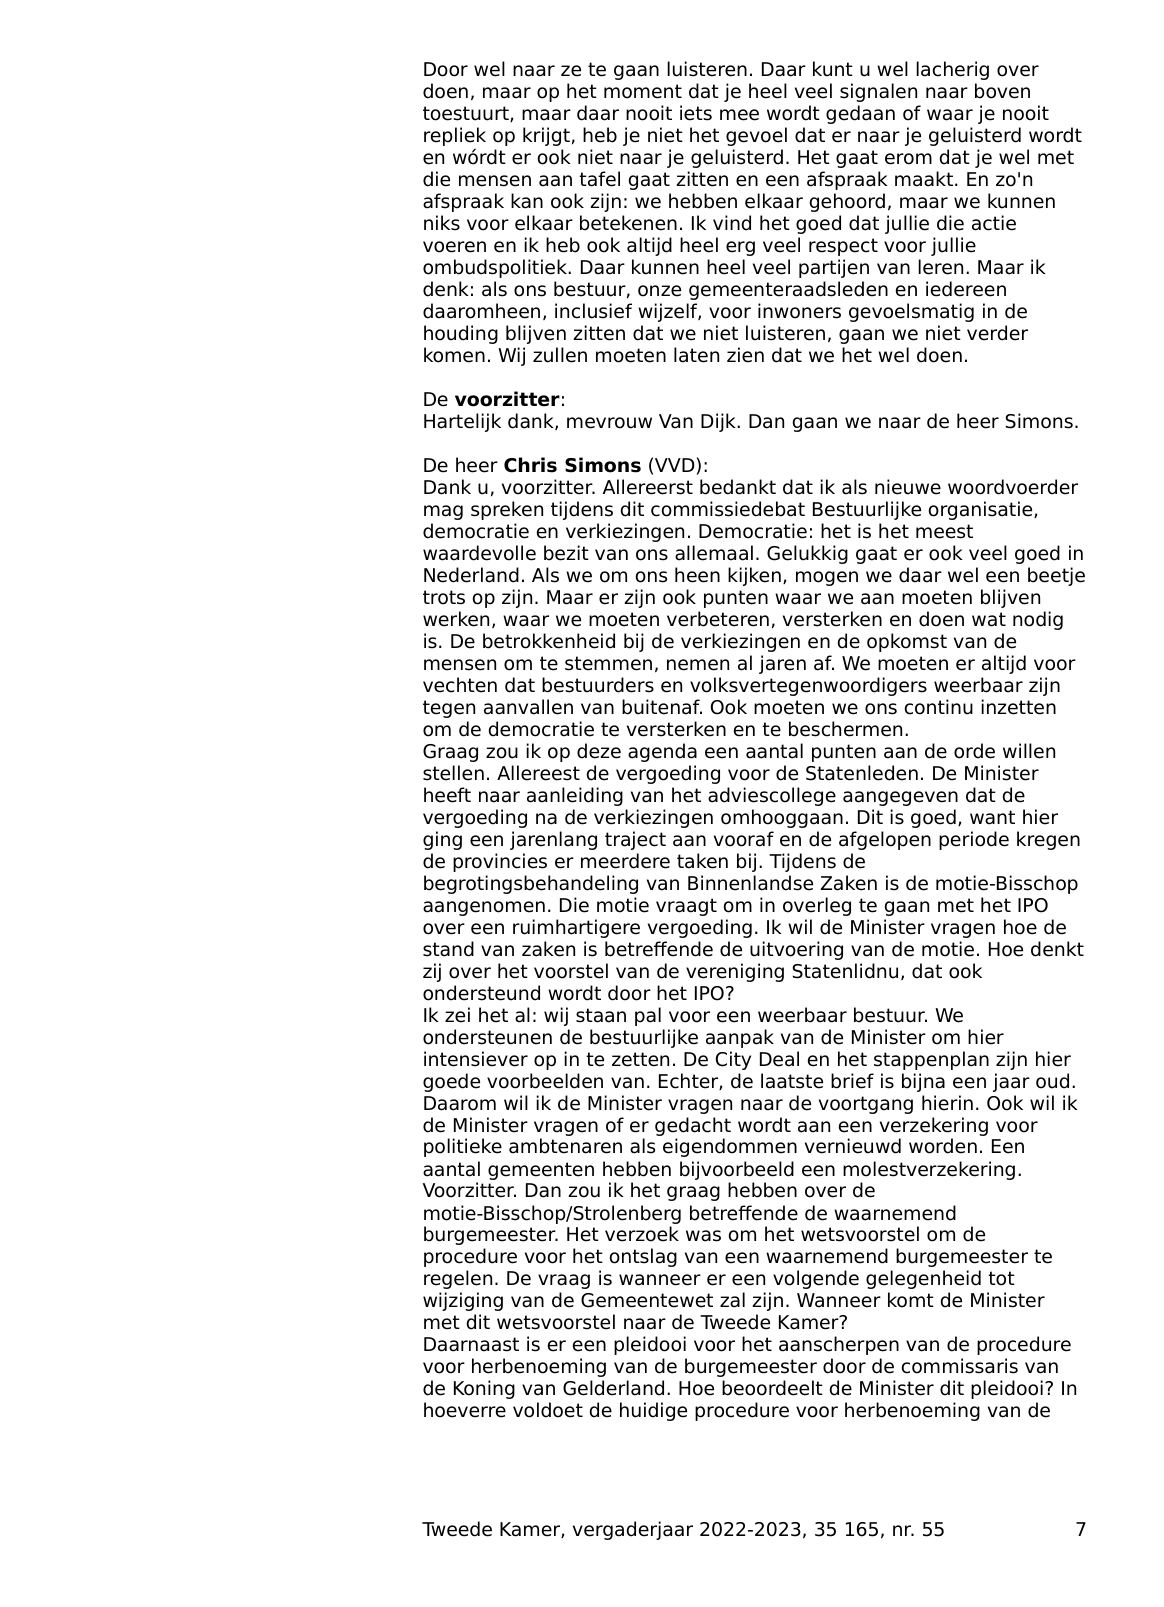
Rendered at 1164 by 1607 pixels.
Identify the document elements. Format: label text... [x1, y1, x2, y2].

text Hartelijk dank, mevrouw Van Dijk. Dan gaan we naar de heer Simons. [422, 411, 1087, 433]
text De voorzitter: [422, 389, 1087, 411]
text Dank u, voorzitter. Allereerst bedankt dat ik als nieuwe woordvoerder mag spreken tijdens dit commissiedebat Bestuurlijke organisatie, democratie en verkiezingen. Democratie: het is het meest waardevolle bezit van ons allemaal. Gelukkig gaat er ook veel goed in Nederland. Als we om ons heen kijken, mogen we daar wel een beetje trots op zijn. Maar er zijn ook punten waar we aan moeten blijven werken, waar we moeten verbeteren, versterken en doen wat nodig is. De betrokkenheid bij de verkiezingen en de opkomst van de mensen om te stemmen, nemen al jaren af. We moeten er altijd voor vechten dat bestuurders en volksvertegenwoordigers weerbaar zijn tegen aanvallen van buitenaf. Ook moeten we ons continu inzetten om de democratie te versterken en te beschermen. [422, 477, 1087, 741]
text Voorzitter. Dan zou ik het graag hebben over de motie-Bisschop/Strolenberg betreffende de waarnemend burgemeester. Het verzoek was om het wetsvoorstel om de procedure voor het ontslag van een waarnemend burgemeester te regelen. De vraag is wanneer er een volgende gelegenheid tot wijziging van de Gemeentewet zal zijn. Wanneer komt de Minister met dit wetsvoorstel naar de Tweede Kamer? [422, 1180, 1087, 1334]
text Door wel naar ze te gaan luisteren. Daar kunt u wel lacherig over doen, maar op het moment dat je heel veel signalen naar boven toestuurt, maar daar nooit iets mee wordt gedaan of waar je nooit repliek op krijgt, heb je niet het gevoel dat er naar je geluisterd wordt en wórdt er ook niet naar je geluisterd. Het gaat erom dat je wel met die mensen aan tafel gaat zitten en een afspraak maakt. En zo'n afspraak kan ook zijn: we hebben elkaar gehoord, maar we kunnen niks voor elkaar betekenen. Ik vind het goed dat jullie die actie voeren en ik heb ook altijd heel erg veel respect voor jullie ombudspolitiek. Daar kunnen heel veel partijen van leren. Maar ik denk: als ons bestuur, onze gemeenteraadsleden en iedereen daaromheen, inclusief wijzelf, voor inwoners gevoelsmatig in de houding blijven zitten dat we niet luisteren, gaan we niet verder komen. Wij zullen moeten laten zien dat we het wel doen. [422, 59, 1087, 367]
text De heer Chris Simons (VVD): [422, 455, 1087, 477]
text Daarnaast is er een pleidooi voor het aanscherpen van de procedure voor herbenoeming van de burgemeester door de commissaris van de Koning van Gelderland. Hoe beoordeelt de Minister dit pleidooi? In hoeverre voldoet de huidige procedure voor herbenoeming van de [422, 1334, 1087, 1422]
text Graag zou ik op deze agenda een aantal punten aan de orde willen stellen. Allereest de vergoeding voor de Statenleden. De Minister heeft naar aanleiding van het adviescollege aangegeven dat de vergoeding na de verkiezingen omhooggaan. Dit is goed, want hier ging een jarenlang traject aan vooraf en de afgelopen periode kregen de provincies er meerdere taken bij. Tijdens de begrotingsbehandeling van Binnenlandse Zaken is de motie-Bisschop aangenomen. Die motie vraagt om in overleg te gaan met het IPO over een ruimhartigere vergoeding. Ik wil de Minister vragen hoe de stand van zaken is betreffende de uitvoering van de motie. Hoe denkt zij over het voorstel van de vereniging Statenlidnu, dat ook ondersteund wordt door het IPO? [422, 741, 1087, 1004]
text Ik zei het al: wij staan pal voor een weerbaar bestuur. We ondersteunen de bestuurlijke aanpak van de Minister om hier intensiever op in te zetten. De City Deal en het stappenplan zijn hier goede voorbeelden van. Echter, de laatste brief is bijna een jaar oud. Daarom wil ik de Minister vragen naar de voortgang hierin. Ook wil ik de Minister vragen of er gedacht wordt aan een verzekering voor politieke ambtenaren als eigendommen vernieuwd worden. Een aantal gemeenten hebben bijvoorbeeld een molestverzekering. [422, 1004, 1087, 1180]
